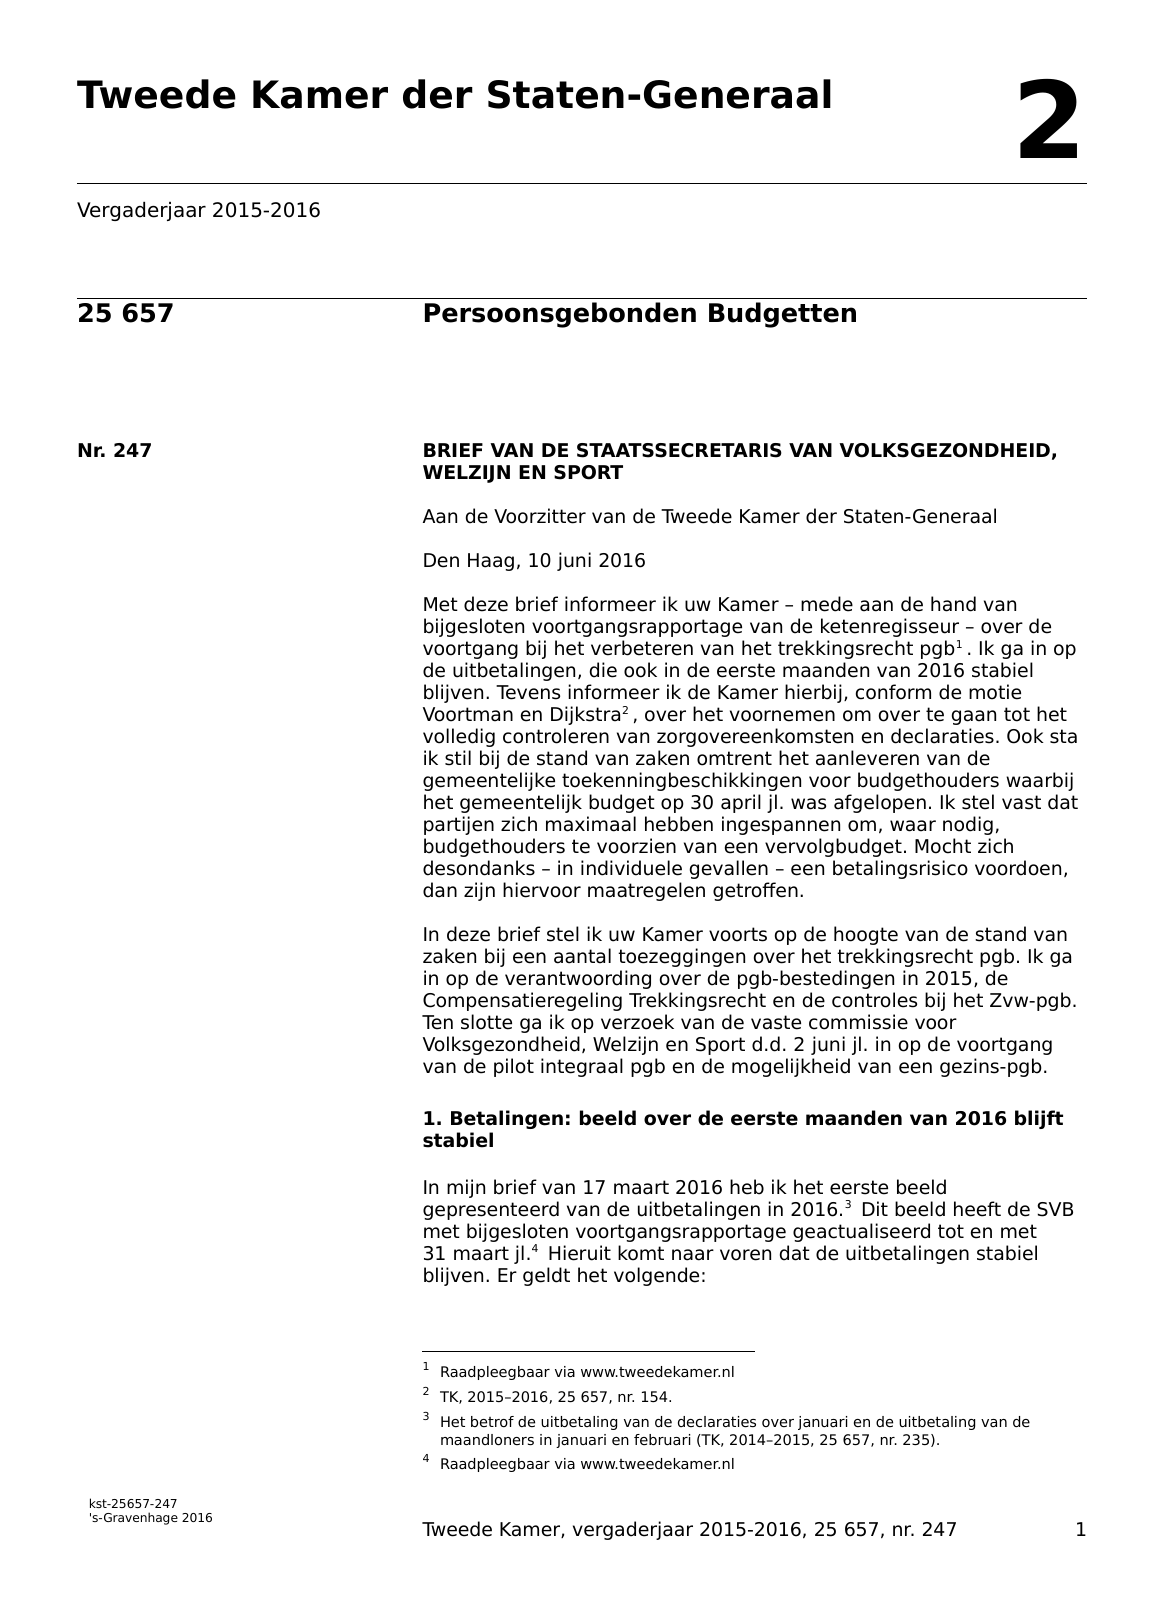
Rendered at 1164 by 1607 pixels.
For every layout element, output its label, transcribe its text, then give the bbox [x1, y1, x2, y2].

text Aan de Voorzitter van de Tweede Kamer der Staten-Generaal [422, 506, 1087, 528]
text Den Haag, 10 juni 2016 [422, 550, 1087, 572]
subtitle 1. Betalingen: beeld over de eerste maanden van 2016 blijft stabiel [422, 1108, 1087, 1152]
text In mijn brief van 17 maart 2016 heb ik het eerste beeld gepresenteerd van de uitbetalingen in 2016. Dit beeld heeft de SVB met bijgesloten voortgangsrapportage geactualiseerd tot en met 31 maart jl. Hieruit komt naar voren dat de uitbetalingen stabiel blijven. Er geldt het volgende: [422, 1177, 1087, 1287]
table_header Tweede Kamer der Staten-Generaal [77, 59, 886, 183]
subtitle 25 657 Persoonsgebonden Budgetten [77, 299, 1087, 329]
text Raadpleegbaar via www.tweedekamer.nl [422, 1452, 1087, 1474]
text Het betrof de uitbetaling van de declaraties over januari en de uitbetaling van de maandloners in januari en februari (TK, 2014–2015, 25 657, nr. 235). [422, 1410, 1087, 1449]
text 's-Gravenhage 2016 [88, 1511, 323, 1525]
text kst-25657-247 [88, 1497, 323, 1511]
table_header 2 [886, 59, 1087, 183]
text TK, 2015–2016, 25 657, nr. 154. [422, 1385, 1087, 1407]
table_cell Vergaderjaar 2015-2016 [77, 184, 1087, 298]
text In deze brief stel ik uw Kamer voorts op de hoogte van de stand van zaken bij een aantal toezeggingen over het trekkingsrecht pgb. Ik ga in op de verantwoording over de pgb-bestedingen in 2015, de Compensatieregeling Trekkingsrecht en de controles bij het Zvw-pgb. Ten slotte ga ik op verzoek van de vaste commissie voor Volksgezondheid, Welzijn en Sport d.d. 2 juni jl. in op de voortgang van de pilot integraal pgb en de mogelijkheid van een gezins-pgb. [422, 924, 1087, 1078]
text Raadpleegbaar via www.tweedekamer.nl [422, 1360, 1087, 1382]
subtitle Nr. 247 BRIEF VAN DE STAATSSECRETARIS VAN VOLKSGEZONDHEID, WELZIJN EN SPORT [77, 440, 1087, 484]
text Met deze brief informeer ik uw Kamer – mede aan de hand van bijgesloten voortgangsrapportage van de ketenregisseur – over de voortgang bij het verbeteren van het trekkingsrecht pgb. Ik ga in op de uitbetalingen, die ook in de eerste maanden van 2016 stabiel blijven. Tevens informeer ik de Kamer hierbij, conform de motie Voortman en Dijkstra, over het voornemen om over te gaan tot het volledig controleren van zorgovereenkomsten en declaraties. Ook sta ik stil bij de stand van zaken omtrent het aanleveren van de gemeentelijke toekenningbeschikkingen voor budgethouders waarbij het gemeentelijk budget op 30 april jl. was afgelopen. Ik stel vast dat partijen zich maximaal hebben ingespannen om, waar nodig, budgethouders te voorzien van een vervolgbudget. Mocht zich desondanks – in individuele gevallen – een betalingsrisico voordoen, dan zijn hiervoor maatregelen getroffen. [422, 594, 1087, 902]
